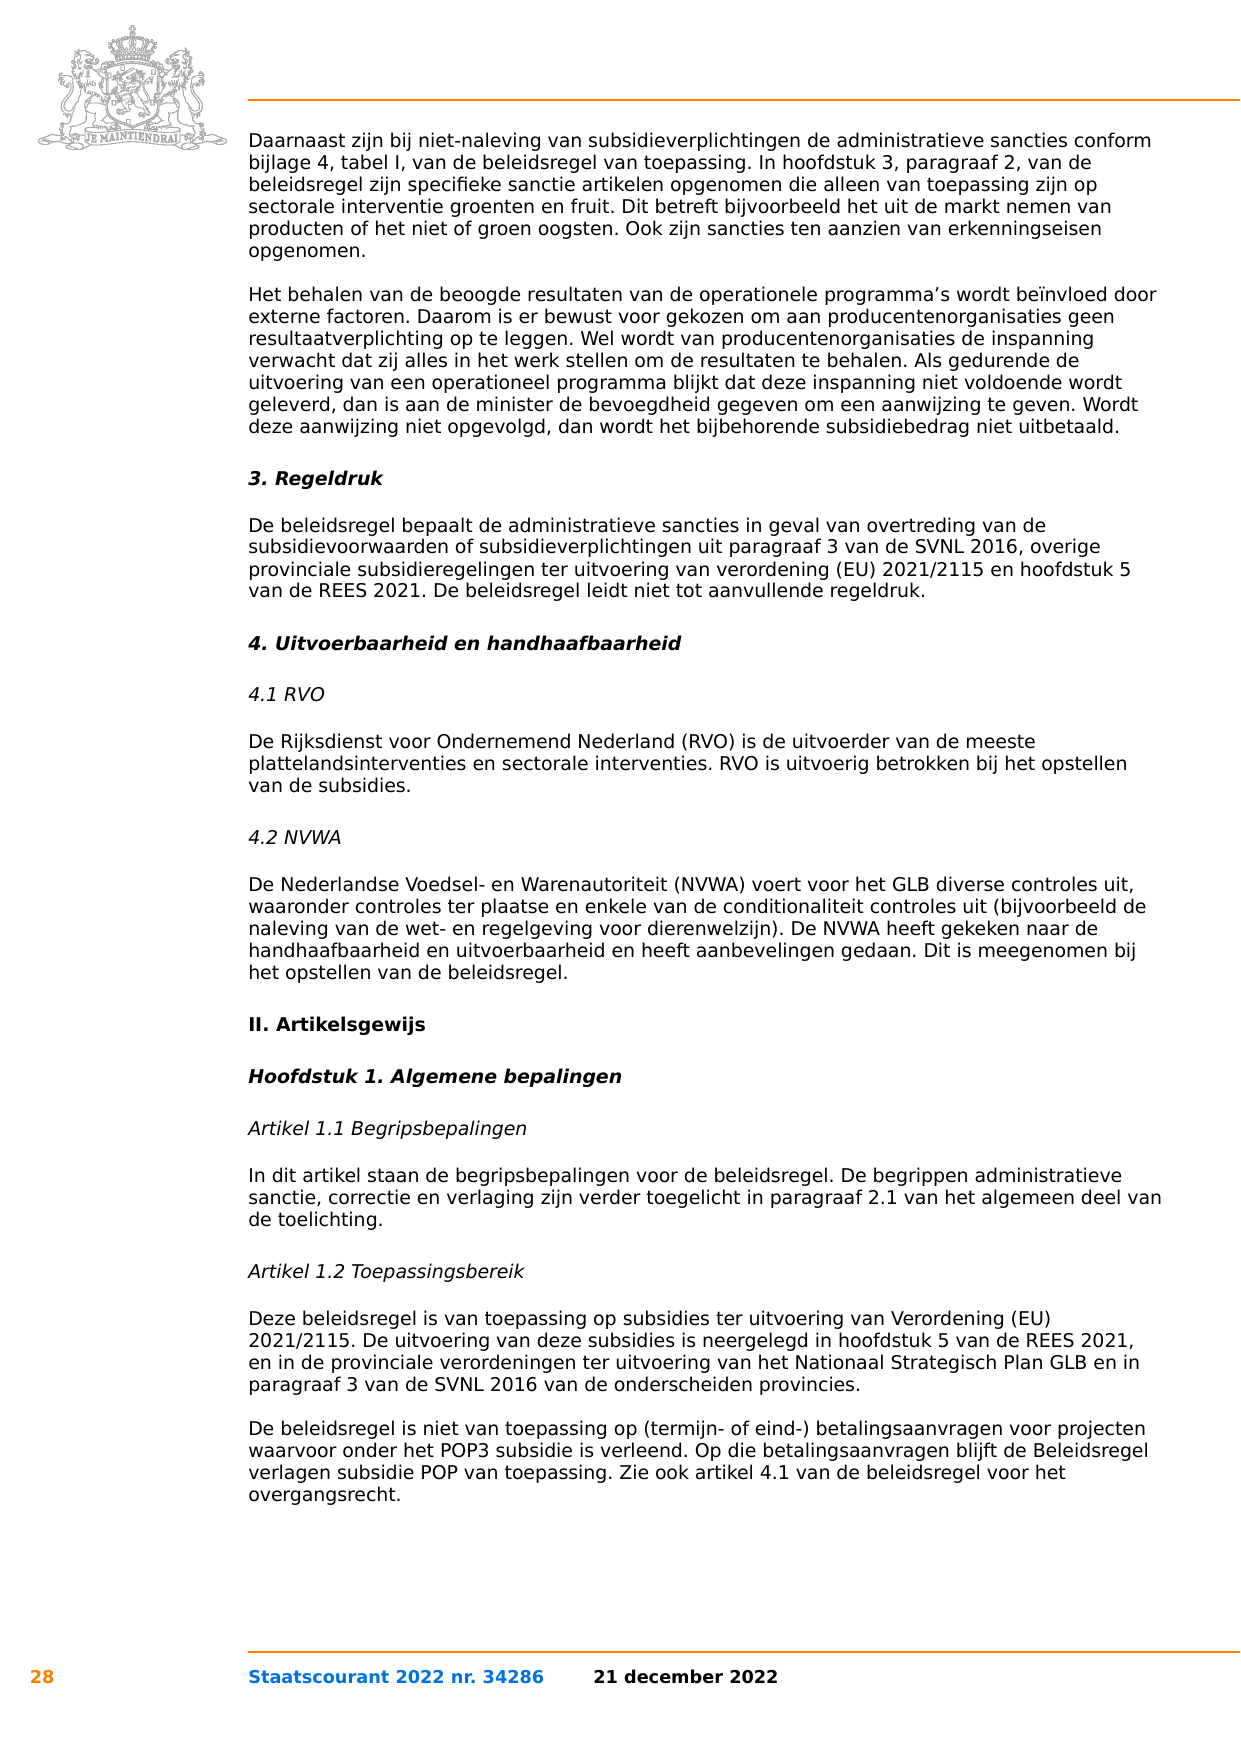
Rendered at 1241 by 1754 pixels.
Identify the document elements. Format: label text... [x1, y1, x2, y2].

text In dit artikel staan de begripsbepalingen voor de beleidsregel. De begrippen administratieve sanctie, correctie en verlaging zijn verder toegelicht in paragraaf 2.1 van het algemeen deel van de toelichting. [248, 1165, 1163, 1231]
subtitle Artikel 1.2 Toepassingsbereik [248, 1261, 1163, 1283]
subtitle 4. Uitvoerbaarheid en handhaafbaarheid [248, 632, 1163, 654]
text De Nederlandse Voedsel- en Warenautoriteit (NVWA) voert voor het GLB diverse controles uit, waaronder controles ter plaatse en enkele van de conditionaliteit controles uit (bijvoorbeeld de naleving van de wet- en regelgeving voor dierenwelzijn). De NVWA heeft gekeken naar de handhaafbaarheid en uitvoerbaarheid en heeft aanbevelingen gedaan. Dit is meegenomen bij het opstellen van de beleidsregel. [248, 874, 1163, 984]
text Het behalen van de beoogde resultaten van de operationele programma’s wordt beïnvloed door externe factoren. Daarom is er bewust voor gekozen om aan producentenorganisaties geen resultaatverplichting op te leggen. Wel wordt van producentenorganisaties de inspanning verwacht dat zij alles in het werk stellen om de resultaten te behalen. Als gedurende de uitvoering van een operationeel programma blijkt dat deze inspanning niet voldoende wordt geleverd, dan is aan de minister de bevoegdheid gegeven om een aanwijzing te geven. Wordt deze aanwijzing niet opgevolgd, dan wordt het bijbehorende subsidiebedrag niet uitbetaald. [248, 284, 1163, 437]
subtitle 4.2 NVWA [248, 827, 1163, 849]
text Deze beleidsregel is van toepassing op subsidies ter uitvoering van Verordening (EU) 2021/2115. De uitvoering van deze subsidies is neergelegd in hoofdstuk 5 van de REES 2021, en in de provinciale verordeningen ter uitvoering van het Nationaal Strategisch Plan GLB en in paragraaf 3 van de SVNL 2016 van de onderscheiden provincies. [248, 1308, 1163, 1396]
subtitle II. Artikelsgewijs [248, 1014, 1163, 1036]
text De beleidsregel bepaalt de administratieve sancties in geval van overtreding van de subsidievoorwaarden of subsidieverplichtingen uit paragraaf 3 van de SVNL 2016, overige provinciale subsidieregelingen ter uitvoering van verordening (EU) 2021/2115 en hoofdstuk 5 van de REES 2021. De beleidsregel leidt niet tot aanvullende regeldruk. [248, 514, 1163, 602]
picture [38, 25, 227, 150]
subtitle Hoofdstuk 1. Algemene bepalingen [248, 1066, 1163, 1088]
text Daarnaast zijn bij niet-naleving van subsidieverplichtingen de administratieve sancties conform bijlage 4, tabel I, van de beleidsregel van toepassing. In hoofdstuk 3, paragraaf 2, van de beleidsregel zijn specifieke sanctie artikelen opgenomen die alleen van toepassing zijn op sectorale interventie groenten en fruit. Dit betreft bijvoorbeeld het uit de markt nemen van producten of het niet of groen oogsten. Ook zijn sancties ten aanzien van erkenningseisen opgenomen. [248, 130, 1163, 262]
subtitle 4.1 RVO [248, 684, 1163, 706]
subtitle 3. Regeldruk [248, 467, 1163, 489]
text De Rijksdienst voor Ondernemend Nederland (RVO) is de uitvoerder van de meeste plattelandsinterventies en sectorale interventies. RVO is uitvoerig betrokken bij het opstellen van de subsidies. [248, 731, 1163, 797]
subtitle Artikel 1.1 Begripsbepalingen [248, 1118, 1163, 1140]
text De beleidsregel is niet van toepassing op (termijn- of eind-) betalingsaanvragen voor projecten waarvoor onder het POP3 subsidie is verleend. Op die betalingsaanvragen blijft de Beleidsregel verlagen subsidie POP van toepassing. Zie ook artikel 4.1 van de beleidsregel voor het overgangsrecht. [248, 1418, 1163, 1506]
